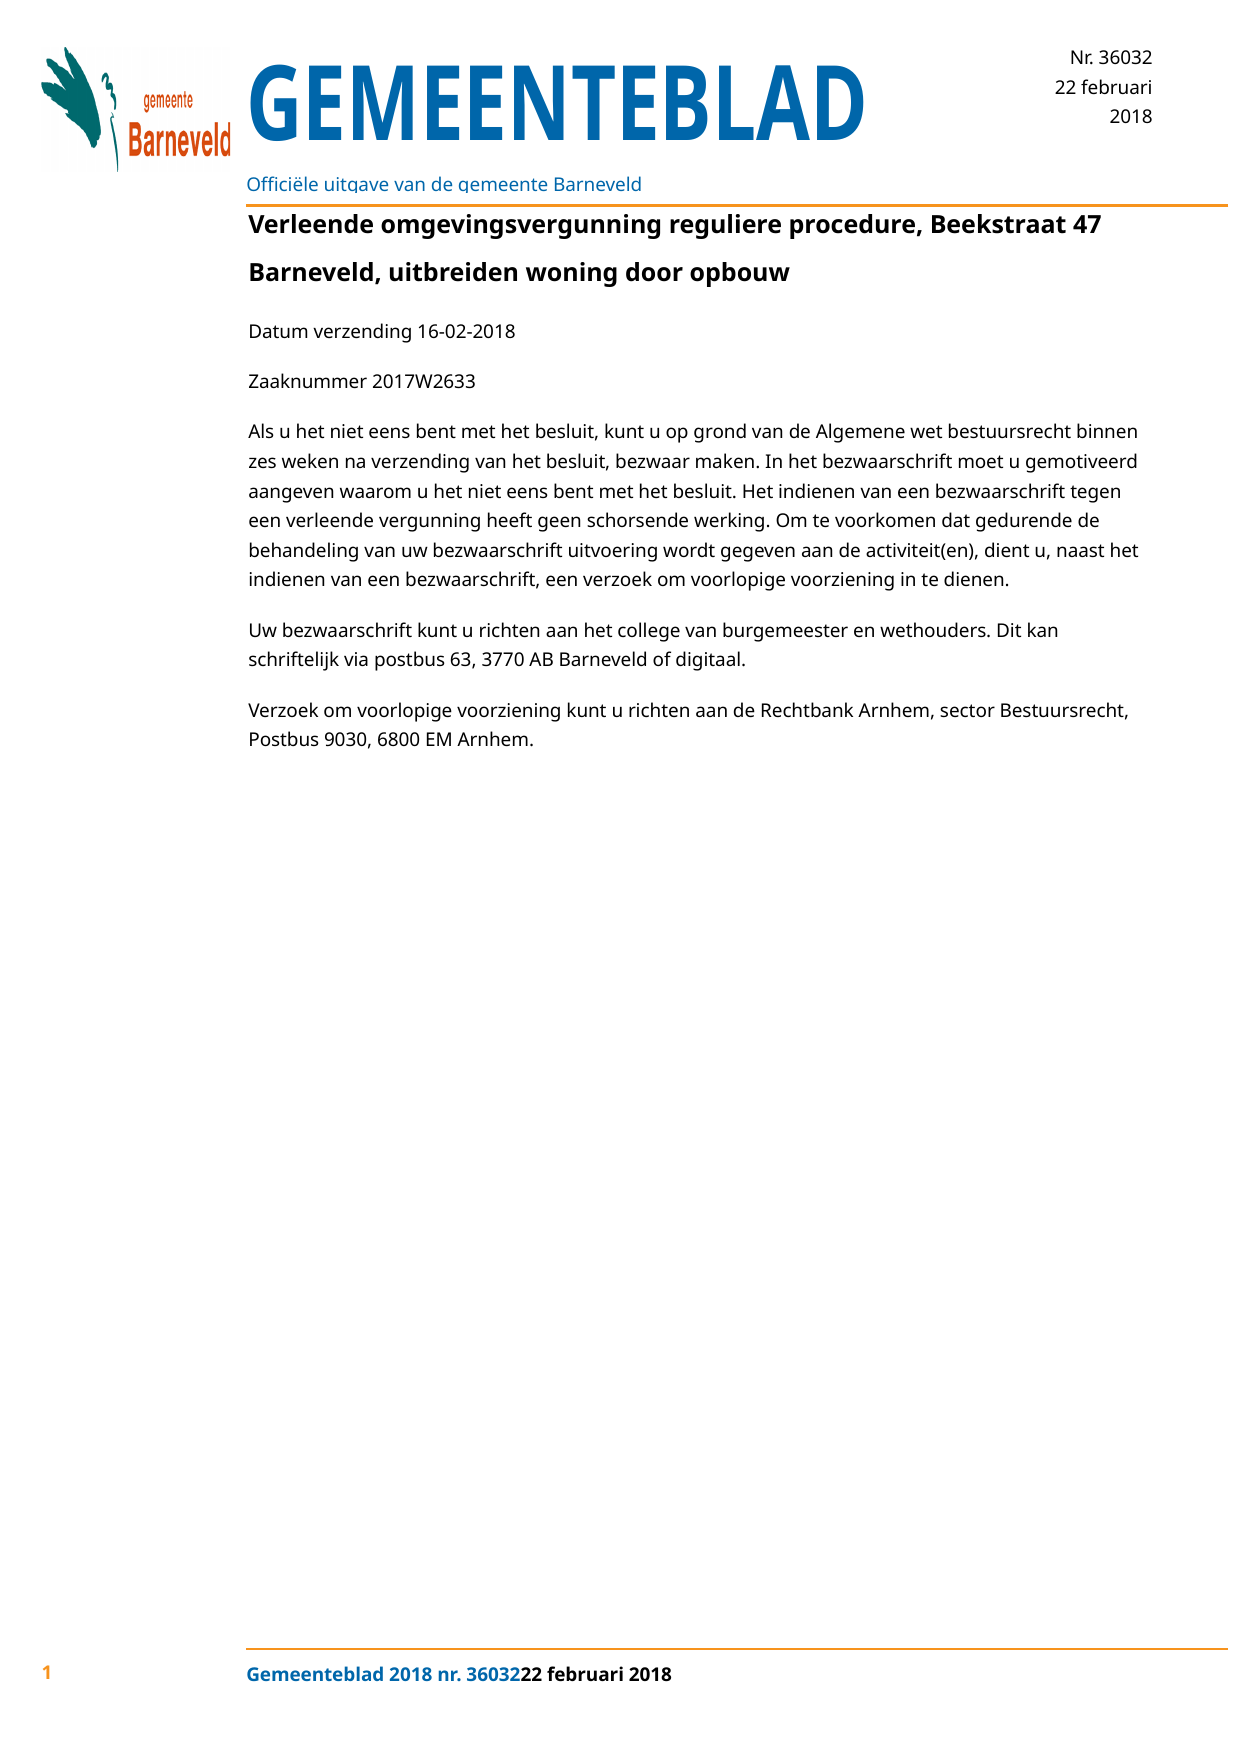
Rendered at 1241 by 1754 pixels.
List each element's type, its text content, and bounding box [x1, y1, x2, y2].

text Verzoek om voorlopige voorziening kunt u richten aan de Rechtbank Arnhem, sector Bestuursrecht, Postbus 9030, 6800 EM Arnhem. [248, 697, 1152, 752]
text Zaaknummer 2017W2633 [248, 368, 1152, 394]
picture [41, 47, 231, 172]
text Uw bezwaarschrift kunt u richten aan het college van burgemeester en wethouders. Dit kan schriftelijk via postbus 63, 3770 AB Barneveld of digitaal. [248, 617, 1152, 672]
text Als u het niet eens bent met het besluit, kunt u op grond van de Algemene wet bestuursrecht binnen zes weken na verzending van het besluit, bezwaar maken. In het bezwaarschrift moet u gemotiveerd aangeven waarom u het niet eens bent met het besluit. Het indienen van een bezwaarschrift tegen een verleende vergunning heeft geen schorsende werking. Om te voorkomen dat gedurende de behandeling van uw bezwaarschrift uitvoering wordt gegeven aan de activiteit(en), dient u, naast het indienen van een bezwaarschrift, een verzoek om voorlopige voorziening in te dienen. [248, 419, 1152, 592]
text Verleende omgevingsvergunning reguliere procedure, Beekstraat 47 Barneveld, uitbreiden woning door opbouw [248, 207, 1152, 288]
text Datum verzending 16-02-2018 [248, 318, 1152, 344]
